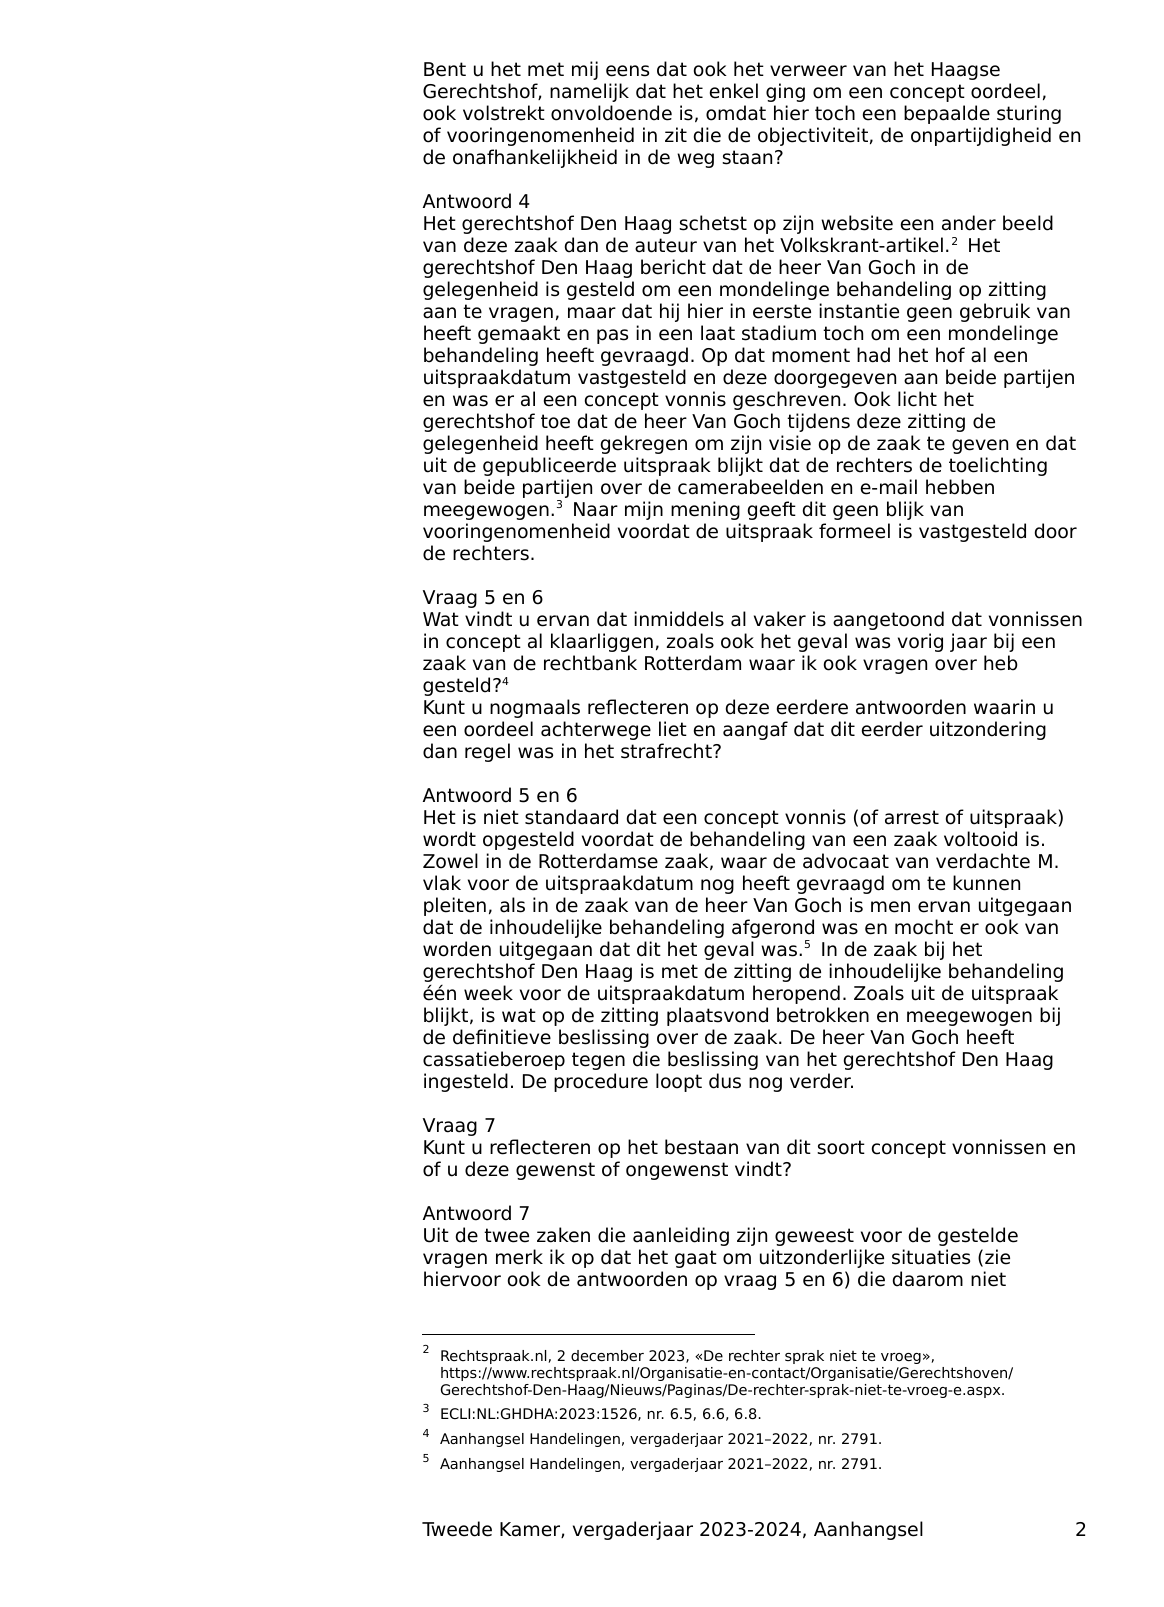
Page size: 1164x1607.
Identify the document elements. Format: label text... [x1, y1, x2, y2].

text Aanhangsel Handelingen, vergaderjaar 2021–2022, nr. 2791. [422, 1452, 1087, 1474]
text Antwoord 4 [422, 191, 1087, 213]
text Kunt u reflecteren op het bestaan van dit soort concept vonnissen en of u deze gewenst of ongewenst vindt? [422, 1137, 1087, 1181]
text Vraag 5 en 6 [422, 587, 1087, 609]
text ECLI:NL:GHDHA:2023:1526, nr. 6.5, 6.6, 6.8. [422, 1402, 1087, 1424]
text Uit de twee zaken die aanleiding zijn geweest voor de gestelde vragen merk ik op dat het gaat om uitzonderlijke situaties (zie hiervoor ook de antwoorden op vraag 5 en 6) die daarom niet [422, 1225, 1087, 1291]
text Het gerechtshof Den Haag schetst op zijn website een ander beeld van deze zaak dan de auteur van het Volkskrant-artikel. Het gerechtshof Den Haag bericht dat de heer Van Goch in de gelegenheid is gesteld om een mondelinge behandeling op zitting aan te vragen, maar dat hij hier in eerste instantie geen gebruik van heeft gemaakt en pas in een laat stadium toch om een mondelinge behandeling heeft gevraagd. Op dat moment had het hof al een uitspraakdatum vastgesteld en deze doorgegeven aan beide partijen en was er al een concept vonnis geschreven. Ook licht het gerechtshof toe dat de heer Van Goch tijdens deze zitting de gelegenheid heeft gekregen om zijn visie op de zaak te geven en dat uit de gepubliceerde uitspraak blijkt dat de rechters de toelichting van beide partijen over de camerabeelden en e-mail hebben meegewogen. Naar mijn mening geeft dit geen blijk van vooringenomenheid voordat de uitspraak formeel is vastgesteld door de rechters. [422, 213, 1087, 565]
text Vraag 7 [422, 1115, 1087, 1137]
text Aanhangsel Handelingen, vergaderjaar 2021–2022, nr. 2791. [422, 1427, 1087, 1449]
text Antwoord 7 [422, 1203, 1087, 1225]
text Antwoord 5 en 6 [422, 785, 1087, 807]
text Bent u het met mij eens dat ook het verweer van het Haagse Gerechtshof, namelijk dat het enkel ging om een concept oordeel, ook volstrekt onvoldoende is, omdat hier toch een bepaalde sturing of vooringenomenheid in zit die de objectiviteit, de onpartijdigheid en de onafhankelijkheid in de weg staan? [422, 59, 1087, 169]
text Rechtspraak.nl, 2 december 2023, «De rechter sprak niet te vroeg», https://www.rechtspraak.nl/Organisatie-en-contact/Organisatie/Gerechtshoven/Gerechtshof-Den-Haag/Nieuws/Paginas/De-rechter-sprak-niet-te-vroeg-e.aspx. [422, 1343, 1087, 1399]
text Kunt u nogmaals reflecteren op deze eerdere antwoorden waarin u een oordeel achterwege liet en aangaf dat dit eerder uitzondering dan regel was in het strafrecht? [422, 697, 1087, 763]
text Wat vindt u ervan dat inmiddels al vaker is aangetoond dat vonnissen in concept al klaarliggen, zoals ook het geval was vorig jaar bij een zaak van de rechtbank Rotterdam waar ik ook vragen over heb gesteld? [422, 609, 1087, 697]
text Het is niet standaard dat een concept vonnis (of arrest of uitspraak) wordt opgesteld voordat de behandeling van een zaak voltooid is. Zowel in de Rotterdamse zaak, waar de advocaat van verdachte M. vlak voor de uitspraakdatum nog heeft gevraagd om te kunnen pleiten, als in de zaak van de heer Van Goch is men ervan uitgegaan dat de inhoudelijke behandeling afgerond was en mocht er ook van worden uitgegaan dat dit het geval was. In de zaak bij het gerechtshof Den Haag is met de zitting de inhoudelijke behandeling één week voor de uitspraakdatum heropend. Zoals uit de uitspraak blijkt, is wat op de zitting plaatsvond betrokken en meegewogen bij de definitieve beslissing over de zaak. De heer Van Goch heeft cassatieberoep tegen die beslissing van het gerechtshof Den Haag ingesteld. De procedure loopt dus nog verder. [422, 807, 1087, 1093]
